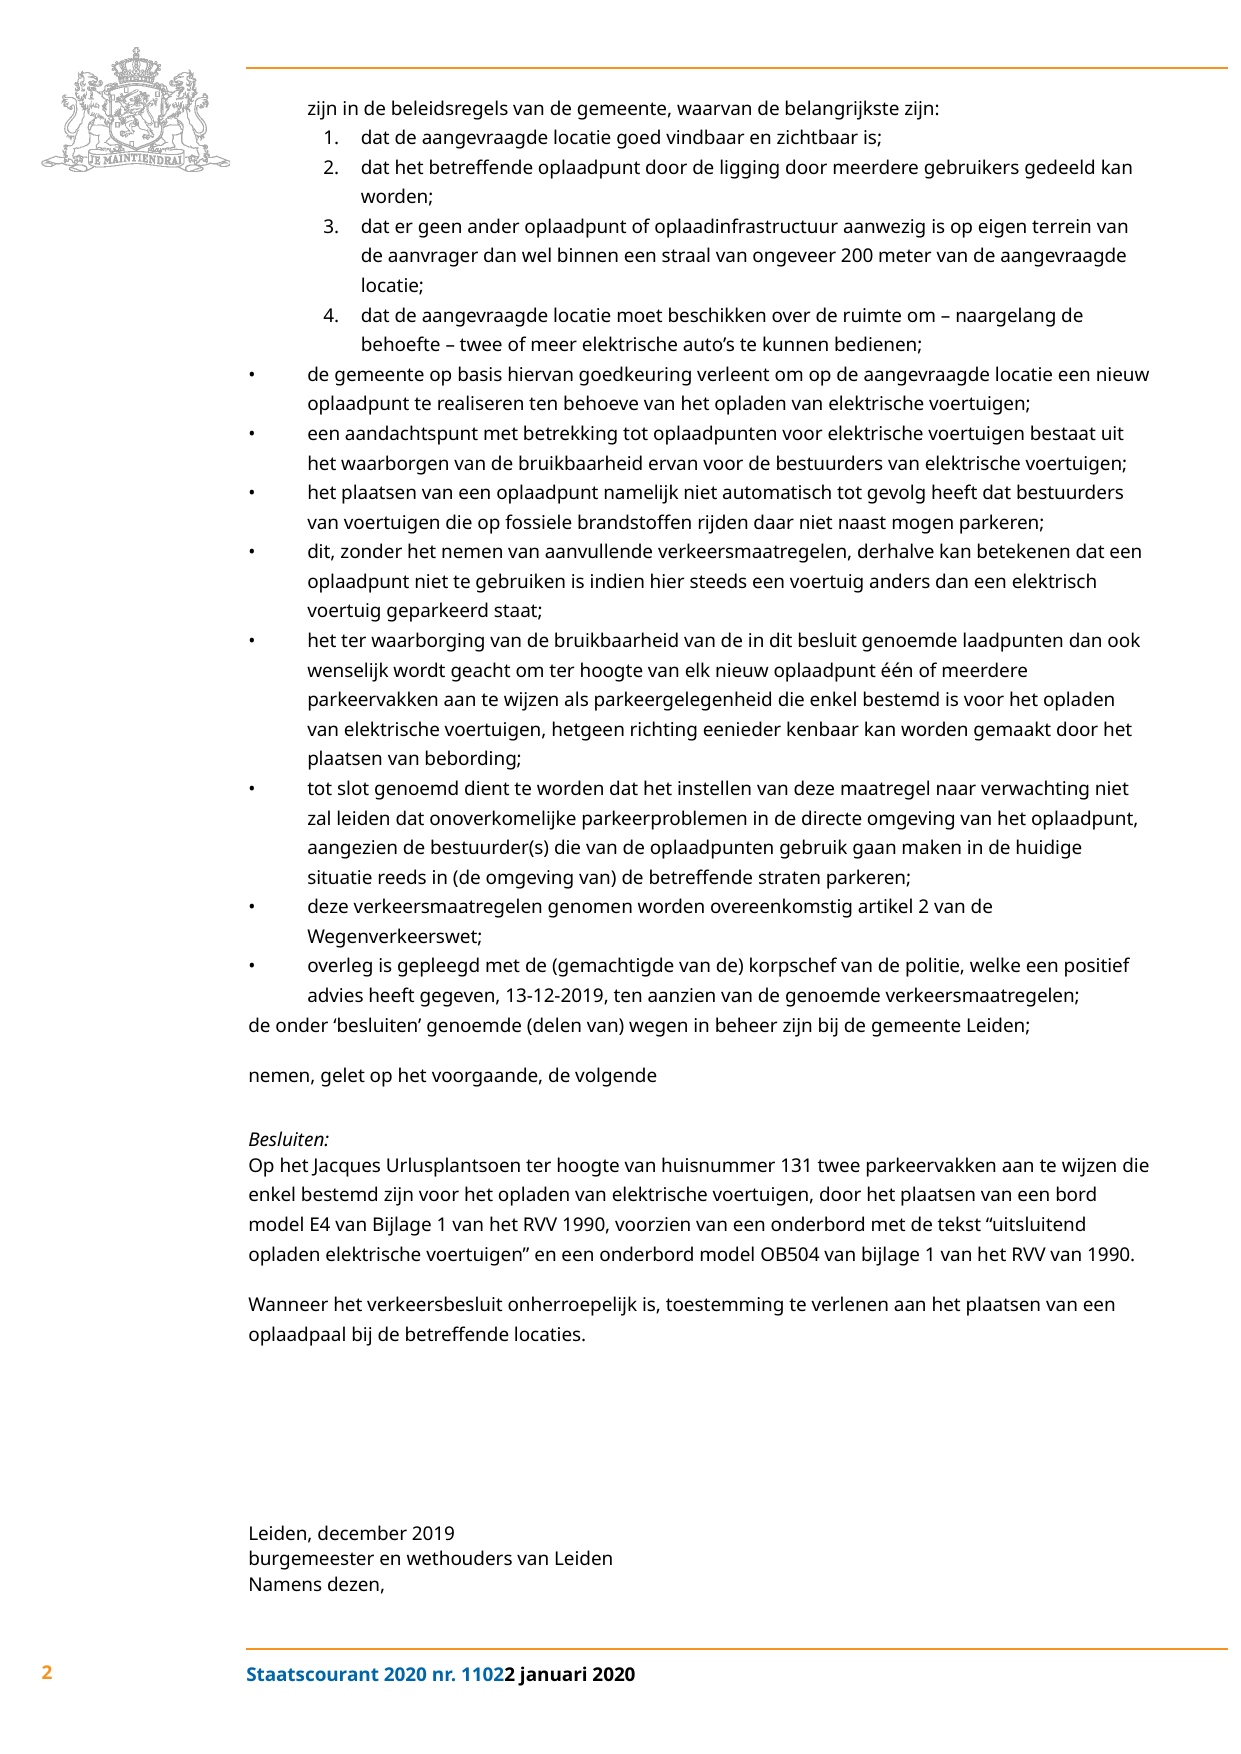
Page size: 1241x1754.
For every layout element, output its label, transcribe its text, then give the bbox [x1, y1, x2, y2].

text Wanneer het verkeersbesluit onherroepelijk is, toestemming te verlenen aan het plaatsen van een oplaadpaal bij de betreffende locaties. [248, 1291, 1152, 1346]
list het ter waarborging van de bruikbaarheid van de in dit besluit genoemde laadpunten dan ook wenselijk wordt geacht om ter hoogte van elk nieuw oplaadpunt één of meerdere parkeervakken aan te wijzen als parkeergelegenheid die enkel bestemd is voor het opladen van elektrische voertuigen, hetgeen richting eenieder kenbaar kan worden gemaakt door het plaatsen van bebording; [248, 627, 1152, 771]
list dat de aangevraagde locatie goed vindbaar en zichtbaar is; [323, 124, 1152, 150]
text Namens dezen, [248, 1571, 1152, 1597]
picture [41, 47, 231, 172]
list de gemeente op basis hiervan goedkeuring verleent om op de aangevraagde locatie een nieuw oplaadpunt te realiseren ten behoeve van het opladen van elektrische voertuigen; [248, 361, 1152, 416]
list deze verkeersmaatregelen genomen worden overeenkomstig artikel 2 van de Wegenverkeerswet; [248, 893, 1152, 949]
list dat de aangevraagde locatie moet beschikken over de ruimte om – naargelang de behoefte – twee of meer elektrische auto’s te kunnen bedienen; [323, 302, 1152, 357]
text Besluiten: [248, 1126, 1152, 1152]
list dat er geen ander oplaadpunt of oplaadinfrastructuur aanwezig is op eigen terrein van de aanvrager dan wel binnen een straal van ongeveer 200 meter van de aangevraagde locatie; [323, 213, 1152, 298]
text nemen, gelet op het voorgaande, de volgende [248, 1062, 1152, 1088]
list het plaatsen van een oplaadpunt namelijk niet automatisch tot gevolg heeft dat bestuurders van voertuigen die op fossiele brandstoffen rijden daar niet naast mogen parkeren; [248, 479, 1152, 535]
list tot slot genoemd dient te worden dat het instellen van deze maatregel naar verwachting niet zal leiden dat onoverkomelijke parkeerproblemen in de directe omgeving van het oplaadpunt, aangezien de bestuurder(s) die van de oplaadpunten gebruik gaan maken in de huidige situatie reeds in (de omgeving van) de betreffende straten parkeren; [248, 775, 1152, 890]
list overleg is gepleegd met de (gemachtigde van de) korpschef van de politie, welke een positief advies heeft gegeven, 13-12-2019, ten aanzien van de genoemde verkeersmaatregelen; [248, 953, 1152, 1008]
list zijn in de beleidsregels van de gemeente, waarvan de belangrijkste zijn: [248, 95, 1152, 121]
list dat het betreffende oplaadpunt door de ligging door meerdere gebruikers gedeeld kan worden; [323, 154, 1152, 209]
text de onder ‘besluiten’ genoemde (delen van) wegen in beheer zijn bij de gemeente Leiden; [248, 1012, 1152, 1038]
text burgemeester en wethouders van Leiden [248, 1546, 1152, 1571]
list dit, zonder het nemen van aanvullende verkeersmaatregelen, derhalve kan betekenen dat een oplaadpunt niet te gebruiken is indien hier steeds een voertuig anders dan een elektrisch voertuig geparkeerd staat; [248, 538, 1152, 623]
list een aandachtspunt met betrekking tot oplaadpunten voor elektrische voertuigen bestaat uit het waarborgen van de bruikbaarheid ervan voor de bestuurders van elektrische voertuigen; [248, 420, 1152, 476]
text Leiden, december 2019 [248, 1520, 1152, 1546]
text Op het Jacques Urlusplantsoen ter hoogte van huisnummer 131 twee parkeervakken aan te wijzen die enkel bestemd zijn voor het opladen van elektrische voertuigen, door het plaatsen van een bord model E4 van Bijlage 1 van het RVV 1990, voorzien van een onderbord met de tekst “uitsluitend opladen elektrische voertuigen” en een onderbord model OB504 van bijlage 1 van het RVV van 1990. [248, 1152, 1152, 1266]
